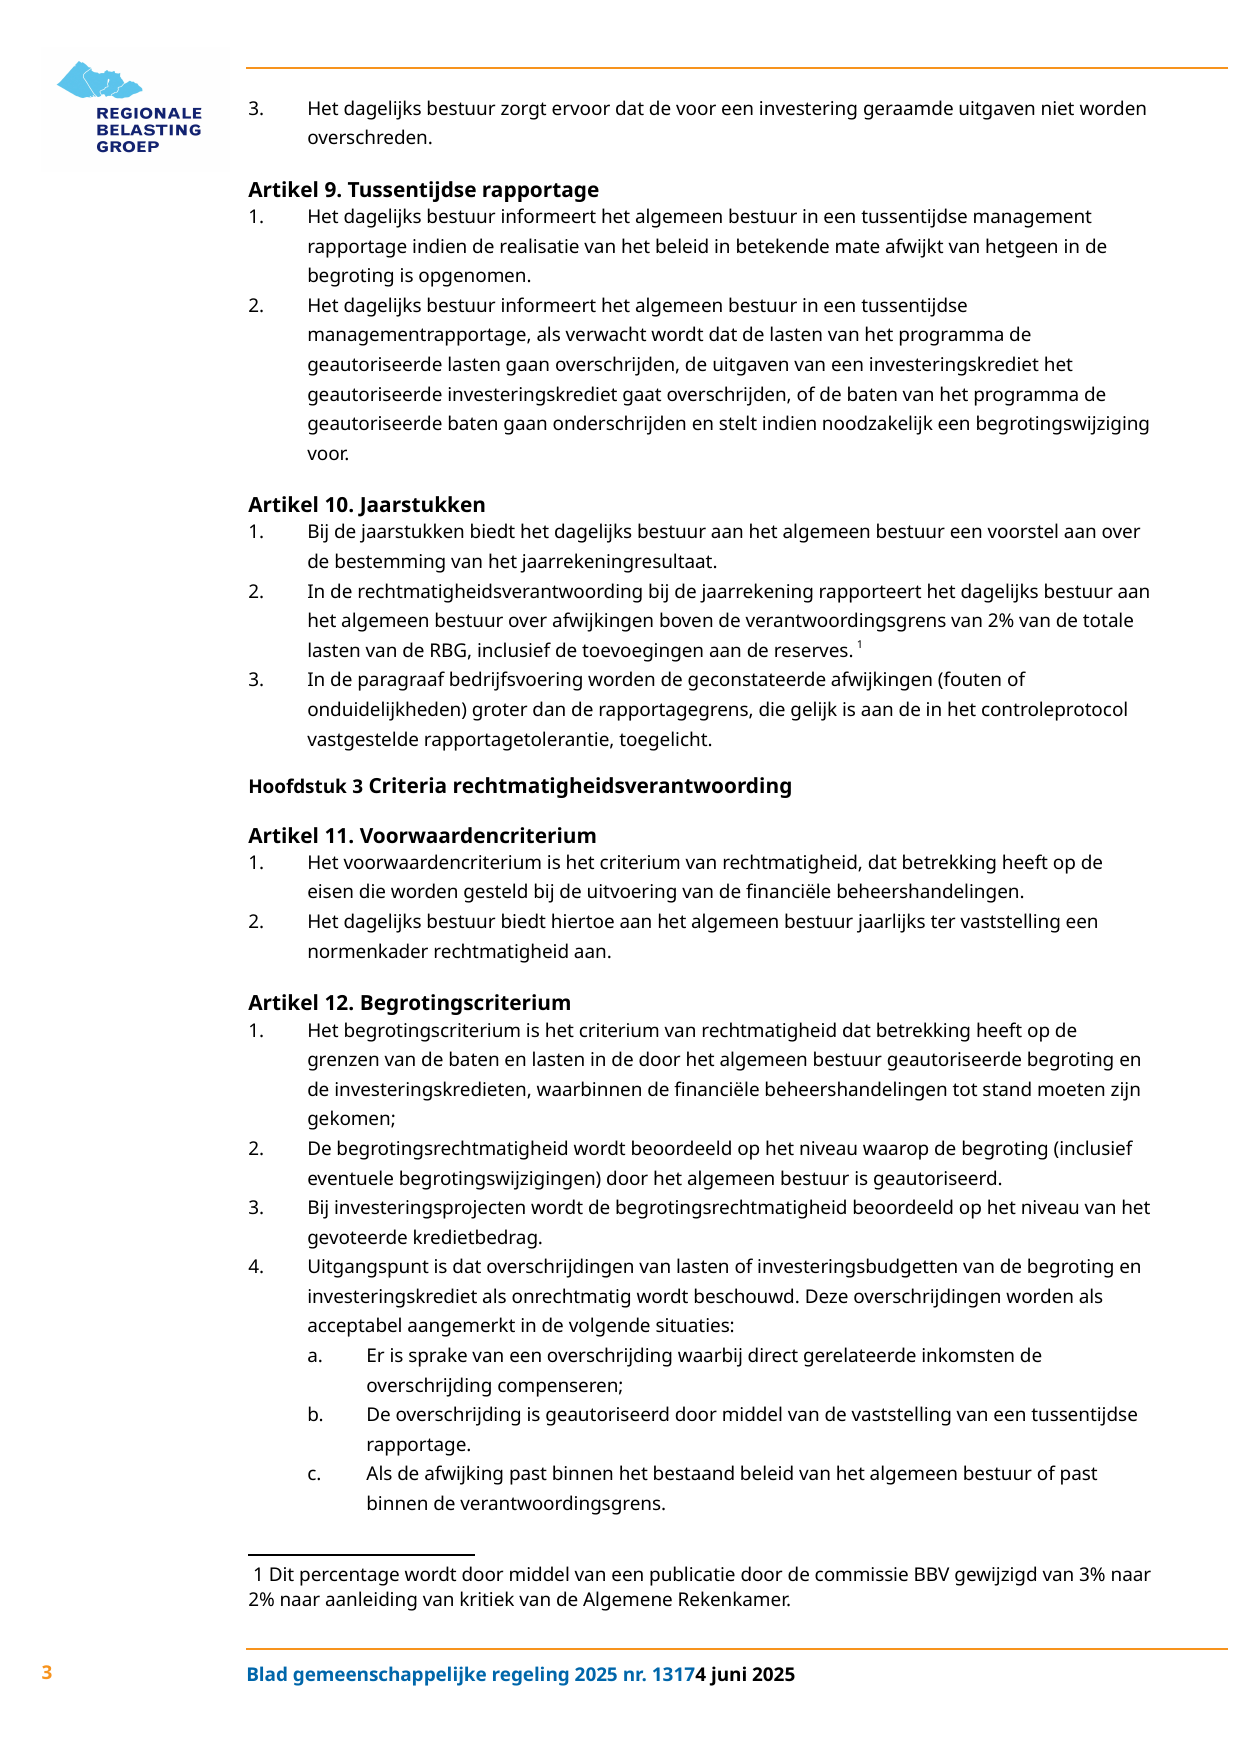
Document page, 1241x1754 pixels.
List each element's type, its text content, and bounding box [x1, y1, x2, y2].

list Uitgangspunt is dat overschrijdingen van lasten of investeringsbudgetten van de begroting en investeringskrediet als onrechtmatig wordt beschouwd. Deze overschrijdingen worden als acceptabel aangemerkt in de volgende situaties: [248, 1253, 1152, 1338]
text Artikel 11. Voorwaardencriterium [248, 821, 1152, 849]
list Het dagelijks bestuur zorgt ervoor dat de voor een investering geraamde uitgaven niet worden overschreden. [248, 95, 1152, 150]
list Het voorwaardencriterium is het criterium van rechtmatigheid, dat betrekking heeft op de eisen die worden gesteld bij de uitvoering van de financiële beheershandelingen. [248, 849, 1152, 904]
text Hoofdstuk 3 Criteria rechtmatigheidsverantwoording [248, 771, 1152, 800]
list Bij de jaarstukken biedt het dagelijks bestuur aan het algemeen bestuur een voorstel aan over de bestemming van het jaarrekeningresultaat. [248, 519, 1152, 574]
picture [41, 47, 231, 172]
list Als de afwijking past binnen het bestaand beleid van het algemeen bestuur of past binnen de verantwoordingsgrens. [307, 1461, 1152, 1516]
list Bij investeringsprojecten wordt de begrotingsrechtmatigheid beoordeeld op het niveau van het gevoteerde kredietbedrag. [248, 1194, 1152, 1249]
list De begrotingsrechtmatigheid wordt beoordeeld op het niveau waarop de begroting (inclusief eventuele begrotingswijzigingen) door het algemeen bestuur is geautoriseerd. [248, 1135, 1152, 1190]
text Artikel 9. Tussentijdse rapportage [248, 175, 1152, 203]
list Het dagelijks bestuur biedt hiertoe aan het algemeen bestuur jaarlijks ter vaststelling een normenkader rechtmatigheid aan. [248, 908, 1152, 964]
list Dit percentage wordt door middel van een publicatie door de commissie BBV gewijzigd van 3% naar 2% naar aanleiding van kritiek van de Algemene Rekenkamer. [248, 1561, 1152, 1612]
text Artikel 10. Jaarstukken [248, 490, 1152, 519]
list In de paragraaf bedrijfsvoering worden de geconstateerde afwijkingen (fouten of onduidelijkheden) groter dan de rapportagegrens, die gelijk is aan de in het controleprotocol vastgestelde rapportagetolerantie, toegelicht. [248, 667, 1152, 752]
list In de rechtmatigheidsverantwoording bij de jaarrekening rapporteert het dagelijks bestuur aan het algemeen bestuur over afwijkingen boven de verantwoordingsgrens van 2% van de totale lasten van de RBG, inclusief de toevoegingen aan de reserves. [248, 578, 1152, 663]
list Het begrotingscriterium is het criterium van rechtmatigheid dat betrekking heeft op de grenzen van de baten en lasten in de door het algemeen bestuur geautoriseerde begroting en de investeringskredieten, waarbinnen de financiële beheershandelingen tot stand moeten zijn gekomen; [248, 1017, 1152, 1131]
list Het dagelijks bestuur informeert het algemeen bestuur in een tussentijdse managementrapportage, als verwacht wordt dat de lasten van het programma de geautoriseerde lasten gaan overschrijden, de uitgaven van een investeringskrediet het geautoriseerde investeringskrediet gaat overschrijden, of de baten van het programma de geautoriseerde baten gaan onderschrijden en stelt indien noodzakelijk een begrotingswijziging voor. [248, 292, 1152, 466]
list Er is sprake van een overschrijding waarbij direct gerelateerde inkomsten de overschrijding compenseren; [307, 1342, 1152, 1397]
text Artikel 12. Begrotingscriterium [248, 988, 1152, 1017]
list De overschrijding is geautoriseerd door middel van de vaststelling van een tussentijdse rapportage. [307, 1401, 1152, 1457]
list Het dagelijks bestuur informeert het algemeen bestuur in een tussentijdse management rapportage indien de realisatie van het beleid in betekende mate afwijkt van hetgeen in de begroting is opgenomen. [248, 203, 1152, 288]
